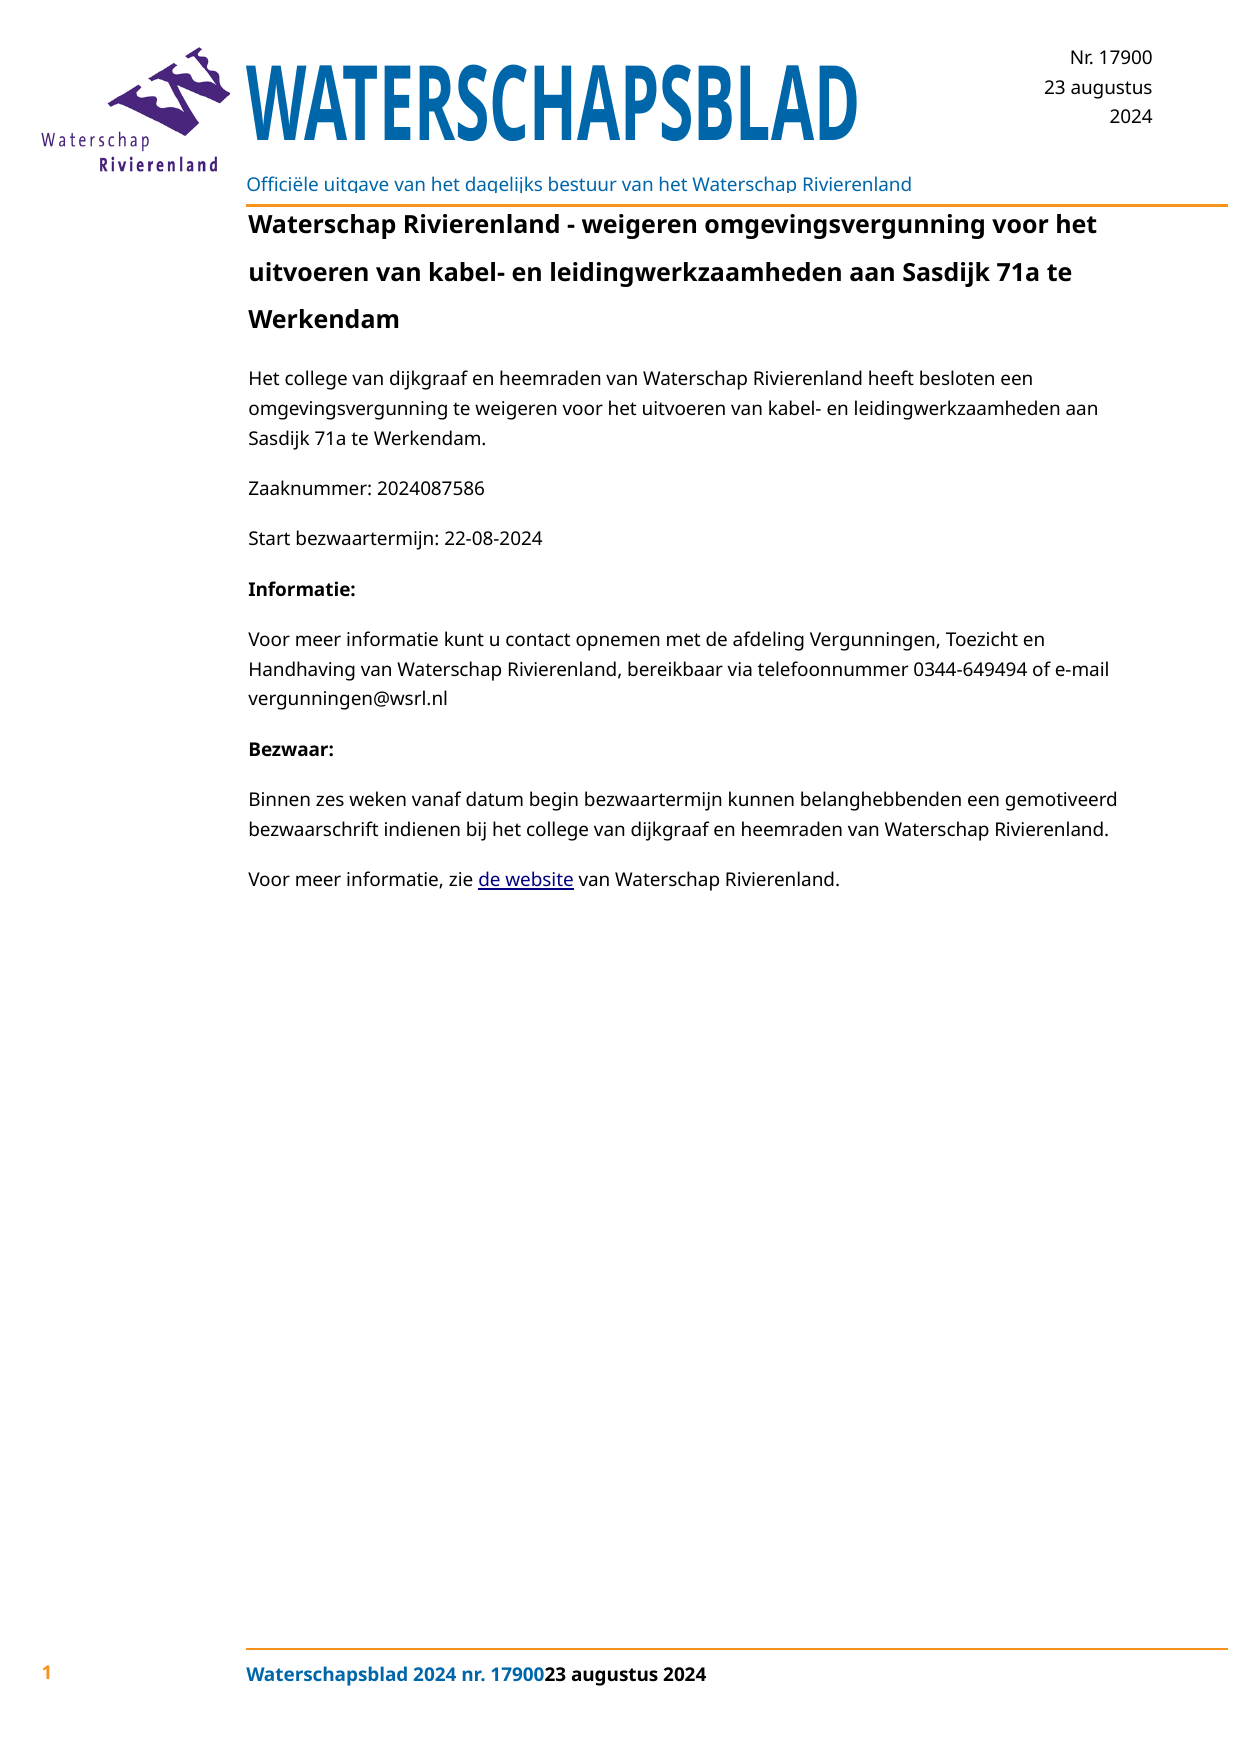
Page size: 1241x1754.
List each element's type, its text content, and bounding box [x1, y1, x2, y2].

text Start bezwaartermijn: 22-08-2024 [248, 526, 1152, 551]
text Voor meer informatie, zie de website van Waterschap Rivierenland. [248, 866, 1152, 892]
text Voor meer informatie kunt u contact opnemen met de afdeling Vergunningen, Toezicht en Handhaving van Waterschap Rivierenland, bereikbaar via telefoonnummer 0344-649494 of e-mail vergunningen@wsrl.nl [248, 626, 1152, 711]
text Waterschap Rivierenland - weigeren omgevingsvergunning voor het uitvoeren van kabel- en leidingwerkzaamheden aan Sasdijk 71a te Werkendam [248, 207, 1152, 336]
text Bezwaar: [248, 736, 1152, 762]
picture [41, 47, 231, 172]
text Het college van dijkgraaf en heemraden van Waterschap Rivierenland heeft besloten een omgevingsvergunning te weigeren voor het uitvoeren van kabel- en leidingwerkzaamheden aan Sasdijk 71a te Werkendam. [248, 366, 1152, 450]
text Informatie: [248, 576, 1152, 602]
text Zaaknummer: 2024087586 [248, 475, 1152, 501]
text Binnen zes weken vanaf datum begin bezwaartermijn kunnen belanghebbenden een gemotiveerd bezwaarschrift indienen bij het college van dijkgraaf en heemraden van Waterschap Rivierenland. [248, 786, 1152, 842]
